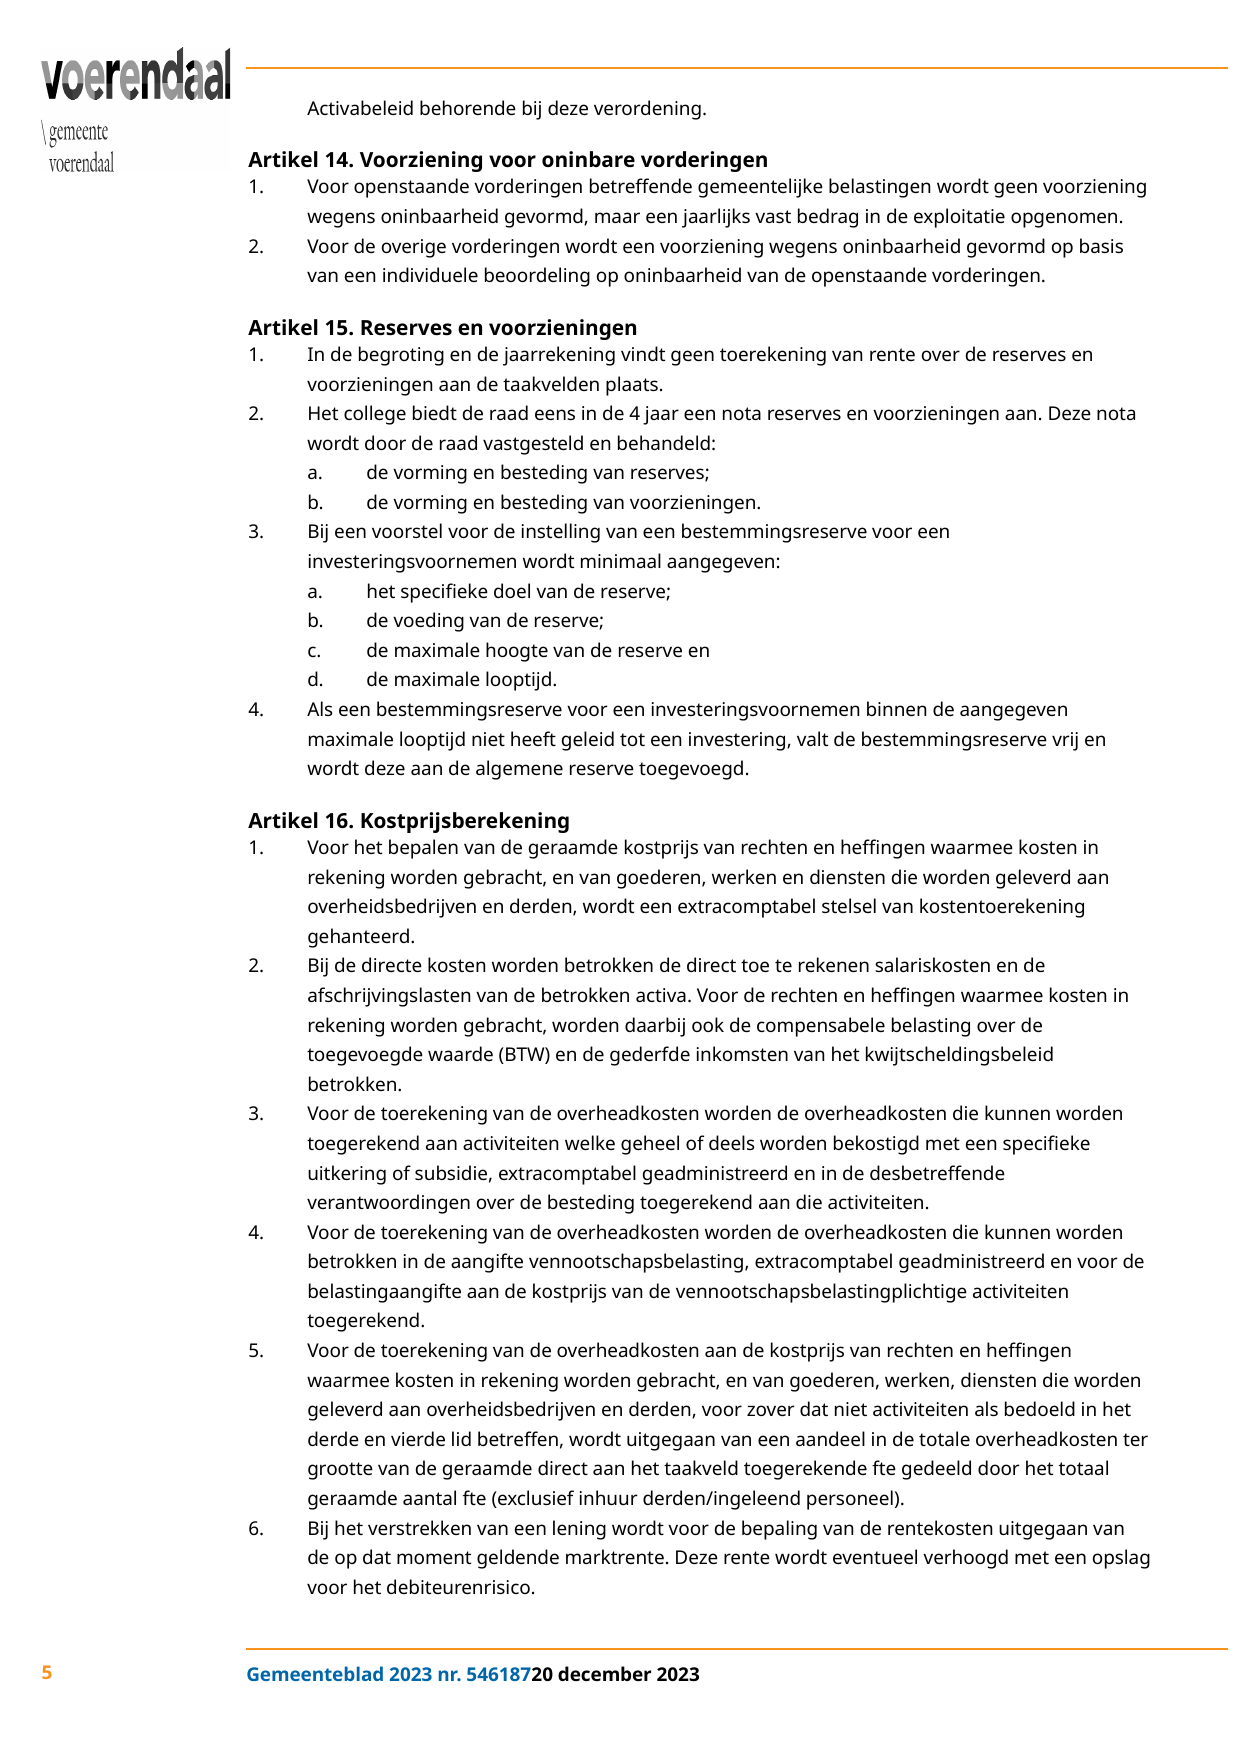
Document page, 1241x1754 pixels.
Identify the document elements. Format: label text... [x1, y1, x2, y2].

list Voor de overige vorderingen wordt een voorziening wegens oninbaarheid gevormd op basis van een individuele beoordeling op oninbaarheid van de openstaande vorderingen. [248, 233, 1152, 288]
list de vorming en besteding van voorzieningen. [307, 489, 1152, 515]
list Bij de directe kosten worden betrokken de direct toe te rekenen salariskosten en de afschrijvingslasten van de betrokken activa. Voor de rechten en heffingen waarmee kosten in rekening worden gebracht, worden daarbij ook de compensabele belasting over de toegevoegde waarde (BTW) en de gederfde inkomsten van het kwijtscheldingsbeleid betrokken. [248, 953, 1152, 1097]
list Voor de toerekening van de overheadkosten worden de overheadkosten die kunnen worden toegerekend aan activiteiten welke geheel of deels worden bekostigd met een specifieke uitkering of subsidie, extracomptabel geadministreerd en in de desbetreffende verantwoordingen over de besteding toegerekend aan die activiteiten. [248, 1101, 1152, 1215]
list Voor de toerekening van de overheadkosten worden de overheadkosten die kunnen worden betrokken in de aangifte vennootschapsbelasting, extracomptabel geadministreerd en voor de belastingaangifte aan de kostprijs van de vennootschapsbelastingplichtige activiteiten toegerekend. [248, 1219, 1152, 1333]
list de vorming en besteding van reserves; [307, 459, 1152, 485]
list het specifieke doel van de reserve; [307, 578, 1152, 604]
list In de begroting en de jaarrekening vindt geen toerekening van rente over de reserves en voorzieningen aan de taakvelden plaats. [248, 341, 1152, 397]
list Bij het verstrekken van een lening wordt voor de bepaling van de rentekosten uitgegaan van de op dat moment geldende marktrente. Deze rente wordt eventueel verhoogd met een opslag voor het debiteurenrisico. [248, 1515, 1152, 1599]
list Als een bestemmingsreserve voor een investeringsvoornemen binnen de aangegeven maximale looptijd niet heeft geleid tot een investering, valt de bestemmingsreserve vrij en wordt deze aan de algemene reserve toegevoegd. [248, 696, 1152, 781]
list Bij een voorstel voor de instelling van een bestemmingsreserve voor een investeringsvoornemen wordt minimaal aangegeven: [248, 519, 1152, 574]
list Activabeleid behorende bij deze verordening. [248, 95, 1152, 121]
list Voor openstaande vorderingen betreffende gemeentelijke belastingen wordt geen voorziening wegens oninbaarheid gevormd, maar een jaarlijks vast bedrag in de exploitatie opgenomen. [248, 174, 1152, 229]
picture [41, 47, 231, 172]
list de maximale looptijd. [307, 667, 1152, 692]
list Voor de toerekening van de overheadkosten aan de kostprijs van rechten en heffingen waarmee kosten in rekening worden gebracht, en van goederen, werken, diensten die worden geleverd aan overheidsbedrijven en derden, voor zover dat niet activiteiten als bedoeld in het derde en vierde lid betreffen, wordt uitgegaan van een aandeel in de totale overheadkosten ter grootte van de geraamde direct aan het taakveld toegerekende fte gedeeld door het totaal geraamde aantal fte (exclusief inhuur derden/ingeleend personeel). [248, 1337, 1152, 1511]
list de voeding van de reserve; [307, 607, 1152, 633]
text Artikel 14. Voorziening voor oninbare vorderingen [248, 145, 1152, 174]
list Voor het bepalen van de geraamde kostprijs van rechten en heffingen waarmee kosten in rekening worden gebracht, en van goederen, werken en diensten die worden geleverd aan overheidsbedrijven en derden, wordt een extracomptabel stelsel van kostentoerekening gehanteerd. [248, 834, 1152, 949]
list Het college biedt de raad eens in de 4 jaar een nota reserves en voorzieningen aan. Deze nota wordt door de raad vastgesteld en behandeld: [248, 400, 1152, 456]
text Artikel 15. Reserves en voorzieningen [248, 313, 1152, 341]
list de maximale hoogte van de reserve en [307, 637, 1152, 663]
text Artikel 16. Kostprijsberekening [248, 806, 1152, 834]
